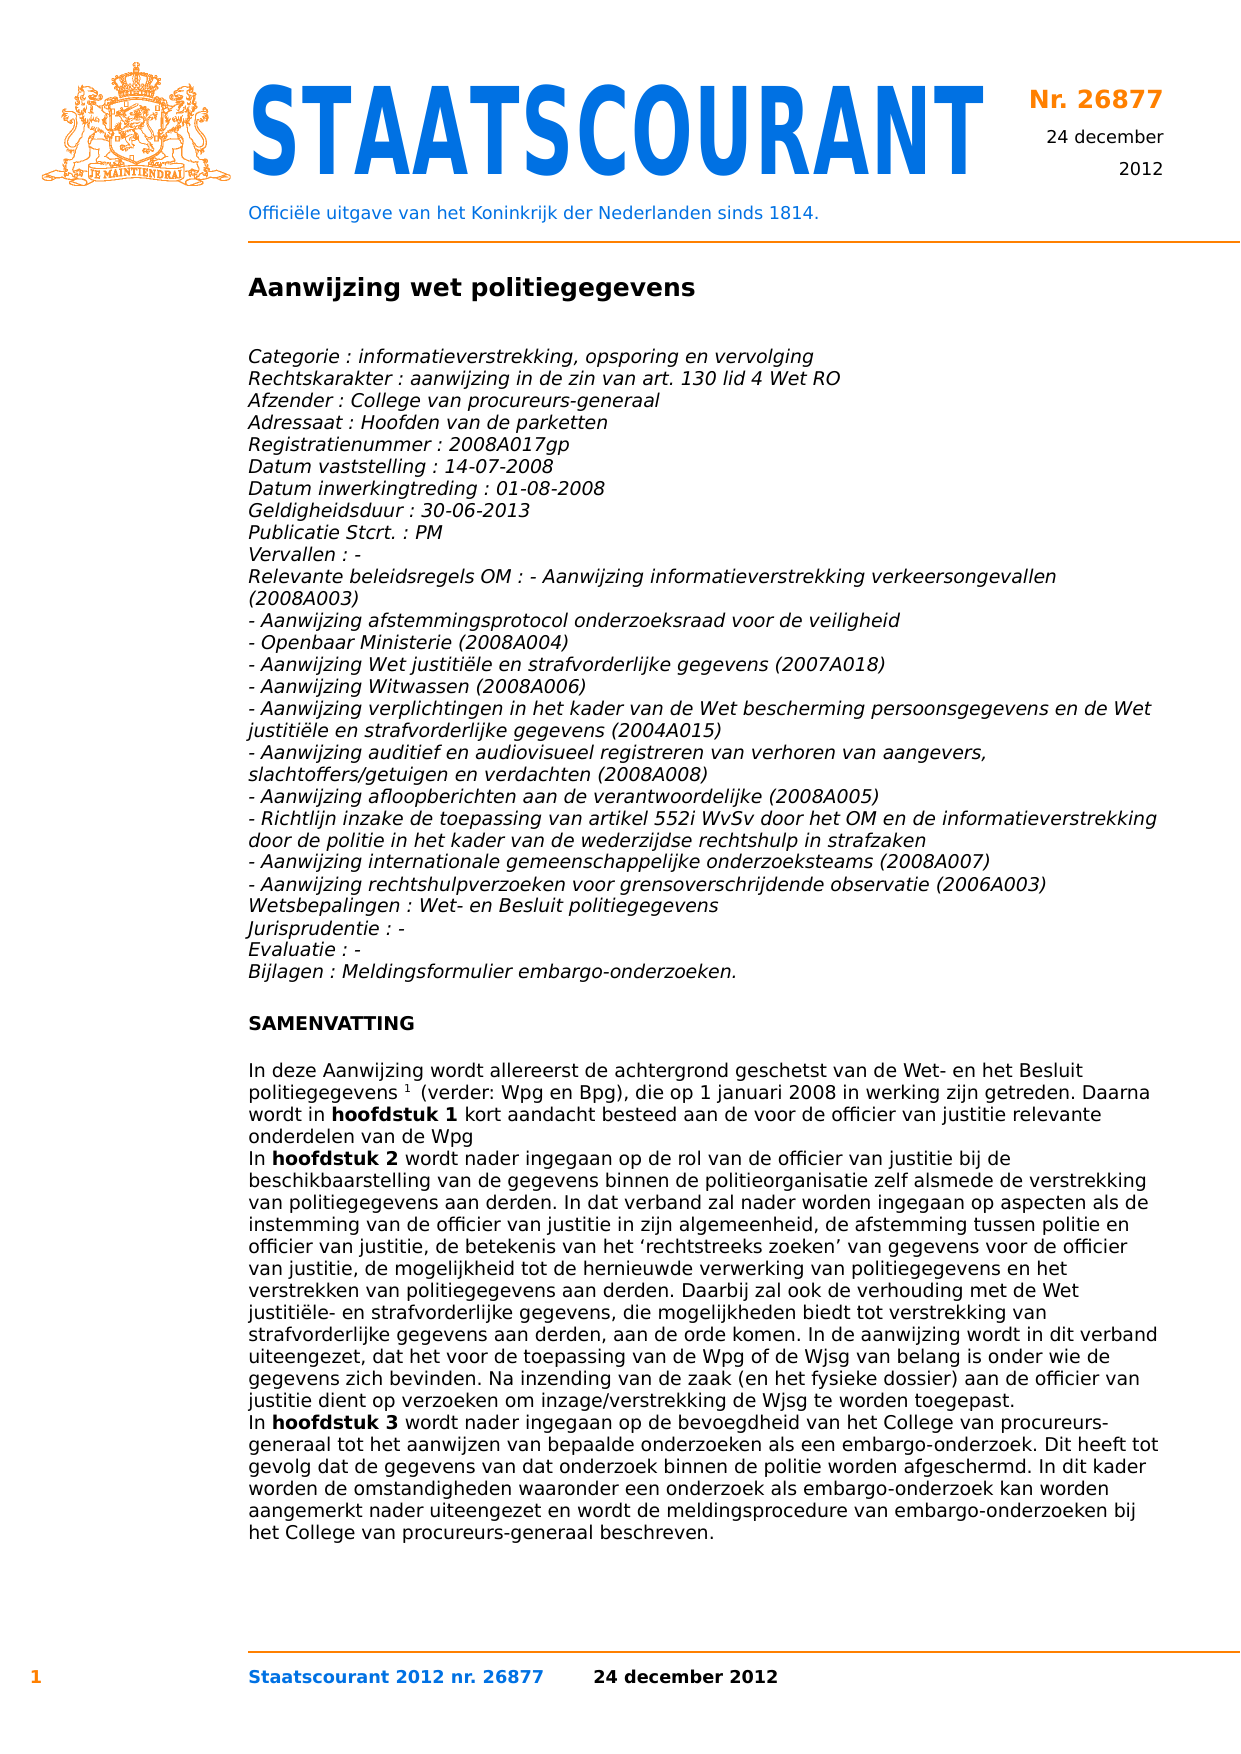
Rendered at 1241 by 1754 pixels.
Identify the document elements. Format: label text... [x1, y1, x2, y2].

text Vervallen : - [248, 544, 1163, 566]
text Datum vaststelling : 14-07-2008 [248, 456, 1163, 478]
table_cell 2012 [998, 153, 1240, 203]
text Relevante beleidsregels OM : - Aanwijzing informatieverstrekking verkeersongevallen (2008A003) [248, 566, 1163, 610]
text Categorie : informatieverstrekking, opsporing en vervolging [248, 346, 1163, 368]
text Registratienummer : 2008A017gp [248, 434, 1163, 456]
text - Aanwijzing Witwassen (2008A006) [248, 676, 1163, 698]
text - Richtlijn inzake de toepassing van artikel 552i WvSv door het OM en de informatieverstrekking door de politie in het kader van de wederzijdse rechtshulp in strafzaken [248, 807, 1163, 851]
table_cell 24 december [998, 121, 1240, 153]
text Geldigheidsduur : 30-06-2013 [248, 500, 1163, 522]
text Publicatie Stcrt. : PM [248, 522, 1163, 544]
picture [41, 62, 231, 186]
text Adressaat : Hoofden van de parketten [248, 412, 1163, 434]
text Datum inwerkingtreding : 01-08-2008 [248, 478, 1163, 500]
text - Aanwijzing internationale gemeenschappelijke onderzoeksteams (2008A007) [248, 851, 1163, 873]
table_cell Officiële uitgave van het Koninkrijk der Nederlanden sinds 1814. [248, 203, 1240, 241]
text - Aanwijzing auditief en audiovisueel registreren van verhoren van aangevers, slachtoffers/getuigen en verdachten (2008A008) [248, 742, 1163, 786]
table_header [25, 62, 248, 241]
table_header Nr. 26877 [998, 62, 1240, 121]
text In hoofdstuk 2 wordt nader ingegaan op de rol van de officier van justitie bij de beschikbaarstelling van de gegevens binnen de politieorganisatie zelf alsmede de verstrekking van politiegegevens aan derden. In dat verband zal nader worden ingegaan op aspecten als de instemming van de officier van justitie in zijn algemeenheid, de afstemming tussen politie en officier van justitie, de betekenis van het ‘rechtstreeks zoeken’ van gegevens voor de officier van justitie, de mogelijkheid tot de hernieuwde verwerking van politiegegevens en het verstrekken van politiegegevens aan derden. Daarbij zal ook de verhouding met de Wet justitiële- en strafvorderlijke gegevens, die mogelijkheden biedt tot verstrekking van strafvorderlijke gegevens aan derden, aan de orde komen. In de aanwijzing wordt in dit verband uiteengezet, dat het voor de toepassing van de Wpg of de Wjsg van belang is onder wie de gegevens zich bevinden. Na inzending van de zaak (en het fysieke dossier) aan de officier van justitie dient op verzoeken om inzage/verstrekking de Wjsg te worden toegepast. [248, 1148, 1163, 1412]
text Bijlagen : Meldingsformulier embargo-onderzoeken. [248, 961, 1163, 983]
text - Aanwijzing afstemmingsprotocol onderzoeksraad voor de veiligheid [248, 610, 1163, 632]
subtitle SAMENVATTING [248, 1013, 1163, 1035]
text - Aanwijzing afloopberichten aan de verantwoordelijke (2008A005) [248, 786, 1163, 807]
text - Aanwijzing Wet justitiële en strafvorderlijke gegevens (2007A018) [248, 654, 1163, 676]
text Evaluatie : - [248, 939, 1163, 961]
text Wetsbepalingen : Wet- en Besluit politiegegevens [248, 895, 1163, 917]
subtitle Aanwijzing wet politiegegevens [248, 273, 1163, 302]
text Rechtskarakter : aanwijzing in de zin van art. 130 lid 4 Wet RO [248, 368, 1163, 390]
text - Openbaar Ministerie (2008A004) [248, 632, 1163, 654]
text - Aanwijzing rechtshulpverzoeken voor grensoverschrijdende observatie (2006A003) [248, 873, 1163, 895]
text In hoofdstuk 3 wordt nader ingegaan op de bevoegdheid van het College van procureurs-generaal tot het aanwijzen van bepaalde onderzoeken als een embargo-onderzoek. Dit heeft tot gevolg dat de gegevens van dat onderzoek binnen de politie worden afgeschermd. In dit kader worden de omstandigheden waaronder een onderzoek als embargo-onderzoek kan worden aangemerkt nader uiteengezet en wordt de meldingsprocedure van embargo-onderzoeken bij het College van procureurs-generaal beschreven. [248, 1412, 1163, 1544]
table_header STAATSCOURANT [248, 62, 998, 203]
text Afzender : College van procureurs-generaal [248, 390, 1163, 412]
text Jurisprudentie : - [248, 917, 1163, 939]
text In deze Aanwijzing wordt allereerst de achtergrond geschetst van de Wet- en het Besluit politiegegevens (verder: Wpg en Bpg), die op 1 januari 2008 in werking zijn getreden. Daarna wordt in hoofdstuk 1 kort aandacht besteed aan de voor de officier van justitie relevante onderdelen van de Wpg [248, 1060, 1163, 1148]
text - Aanwijzing verplichtingen in het kader van de Wet bescherming persoonsgegevens en de Wet justitiële en strafvorderlijke gegevens (2004A015) [248, 698, 1163, 742]
